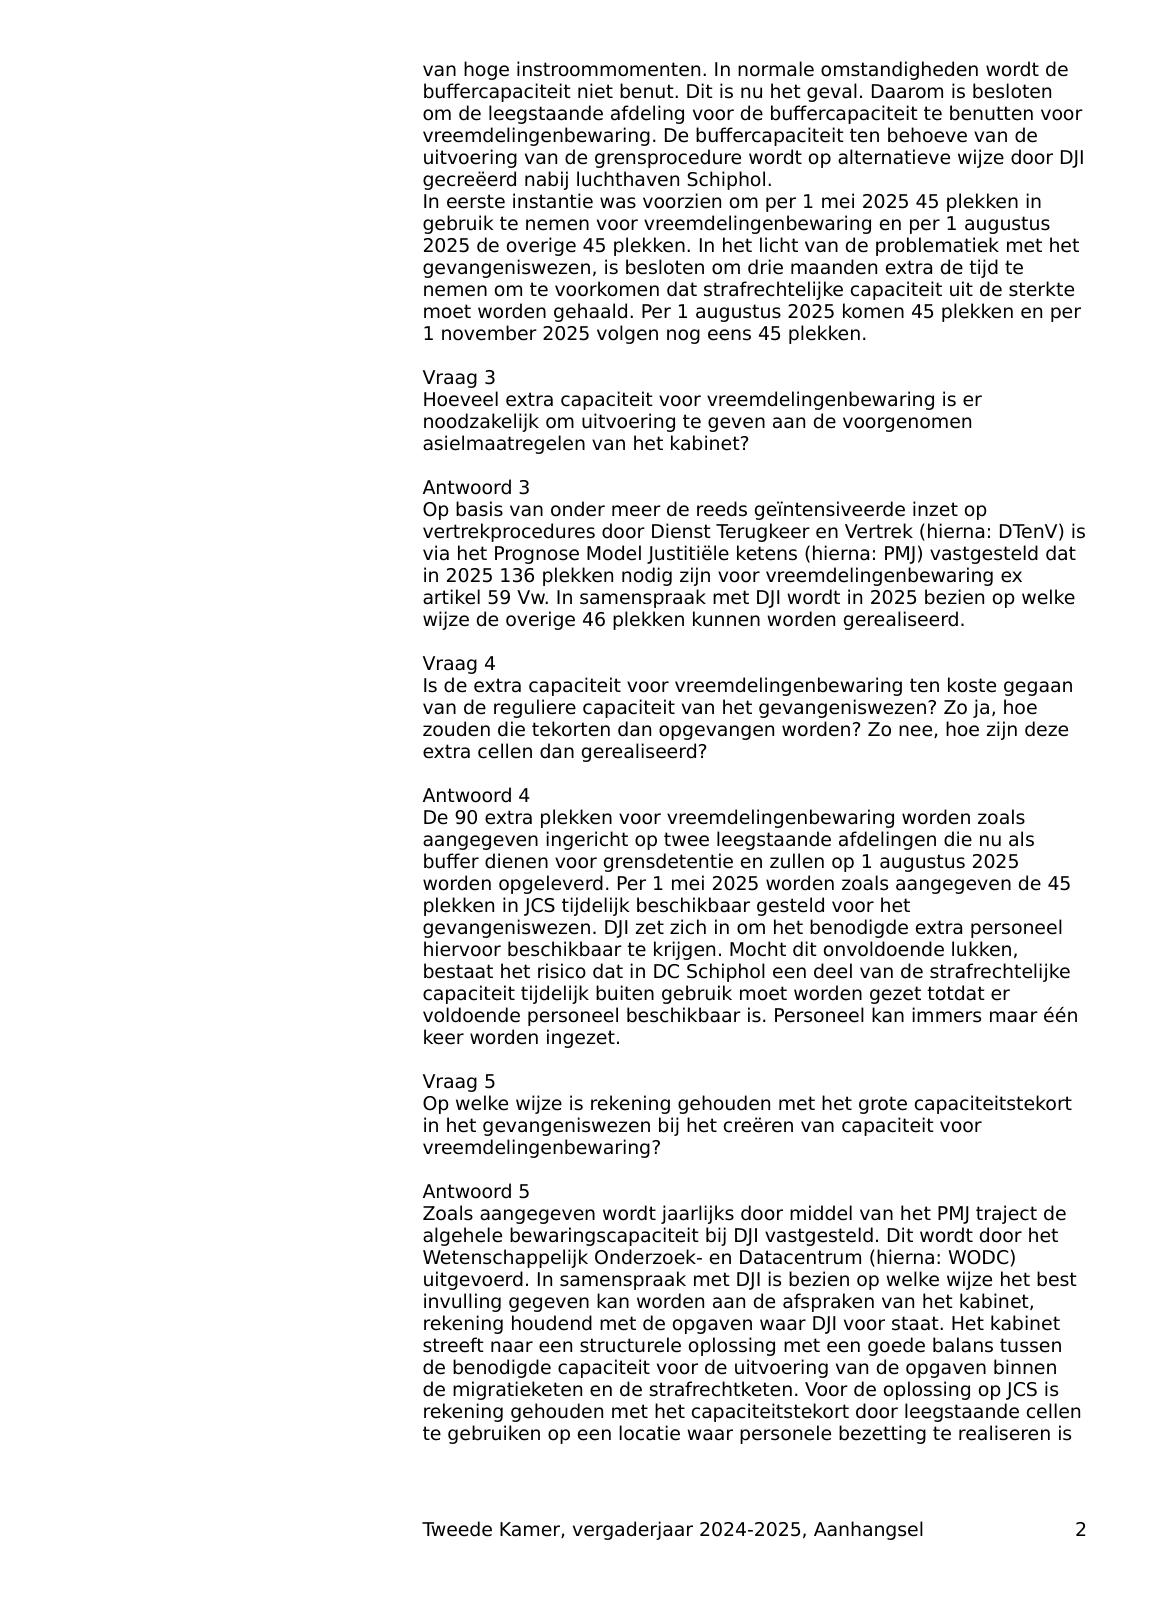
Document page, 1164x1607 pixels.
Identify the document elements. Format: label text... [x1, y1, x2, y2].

text Is de extra capaciteit voor vreemdelingenbewaring ten koste gegaan van de reguliere capaciteit van het gevangeniswezen? Zo ja, hoe zouden die tekorten dan opgevangen worden? Zo nee, hoe zijn deze extra cellen dan gerealiseerd? [422, 675, 1087, 763]
text Antwoord 4 [422, 785, 1087, 807]
text Vraag 3 [422, 367, 1087, 389]
text De 90 extra plekken voor vreemdelingenbewaring worden zoals aangegeven ingericht op twee leegstaande afdelingen die nu als buffer dienen voor grensdetentie en zullen op 1 augustus 2025 worden opgeleverd. Per 1 mei 2025 worden zoals aangegeven de 45 plekken in JCS tijdelijk beschikbaar gesteld voor het gevangeniswezen. DJI zet zich in om het benodigde extra personeel hiervoor beschikbaar te krijgen. Mocht dit onvoldoende lukken, bestaat het risico dat in DC Schiphol een deel van de strafrechtelijke capaciteit tijdelijk buiten gebruik moet worden gezet totdat er voldoende personeel beschikbaar is. Personeel kan immers maar één keer worden ingezet. [422, 807, 1087, 1049]
text Antwoord 5 [422, 1181, 1087, 1203]
text Vraag 5 [422, 1071, 1087, 1093]
text In eerste instantie was voorzien om per 1 mei 2025 45 plekken in gebruik te nemen voor vreemdelingenbewaring en per 1 augustus 2025 de overige 45 plekken. In het licht van de problematiek met het gevangeniswezen, is besloten om drie maanden extra de tijd te nemen om te voorkomen dat strafrechtelijke capaciteit uit de sterkte moet worden gehaald. Per 1 augustus 2025 komen 45 plekken en per 1 november 2025 volgen nog eens 45 plekken. [422, 191, 1087, 345]
text Op welke wijze is rekening gehouden met het grote capaciteitstekort in het gevangeniswezen bij het creëren van capaciteit voor vreemdelingenbewaring? [422, 1093, 1087, 1159]
text Op basis van onder meer de reeds geïntensiveerde inzet op vertrekprocedures door Dienst Terugkeer en Vertrek (hierna: DTenV) is via het Prognose Model Justitiële ketens (hierna: PMJ) vastgesteld dat in 2025 136 plekken nodig zijn voor vreemdelingenbewaring ex artikel 59 Vw. In samenspraak met DJI wordt in 2025 bezien op welke wijze de overige 46 plekken kunnen worden gerealiseerd. [422, 499, 1087, 631]
text Zoals aangegeven wordt jaarlijks door middel van het PMJ traject de algehele bewaringscapaciteit bij DJI vastgesteld. Dit wordt door het Wetenschappelijk Onderzoek- en Datacentrum (hierna: WODC) uitgevoerd. In samenspraak met DJI is bezien op welke wijze het best invulling gegeven kan worden aan de afspraken van het kabinet, rekening houdend met de opgaven waar DJI voor staat. Het kabinet streeft naar een structurele oplossing met een goede balans tussen de benodigde capaciteit voor de uitvoering van de opgaven binnen de migratieketen en de strafrechtketen. Voor de oplossing op JCS is rekening gehouden met het capaciteitstekort door leegstaande cellen te gebruiken op een locatie waar personele bezetting te realiseren is [422, 1203, 1087, 1445]
text Antwoord 3 [422, 477, 1087, 499]
text van hoge instroommomenten. In normale omstandigheden wordt de buffercapaciteit niet benut. Dit is nu het geval. Daarom is besloten om de leegstaande afdeling voor de buffercapaciteit te benutten voor vreemdelingenbewaring. De buffercapaciteit ten behoeve van de uitvoering van de grensprocedure wordt op alternatieve wijze door DJI gecreëerd nabij luchthaven Schiphol. [422, 59, 1087, 191]
text Hoeveel extra capaciteit voor vreemdelingenbewaring is er noodzakelijk om uitvoering te geven aan de voorgenomen asielmaatregelen van het kabinet? [422, 389, 1087, 455]
text Vraag 4 [422, 653, 1087, 675]
